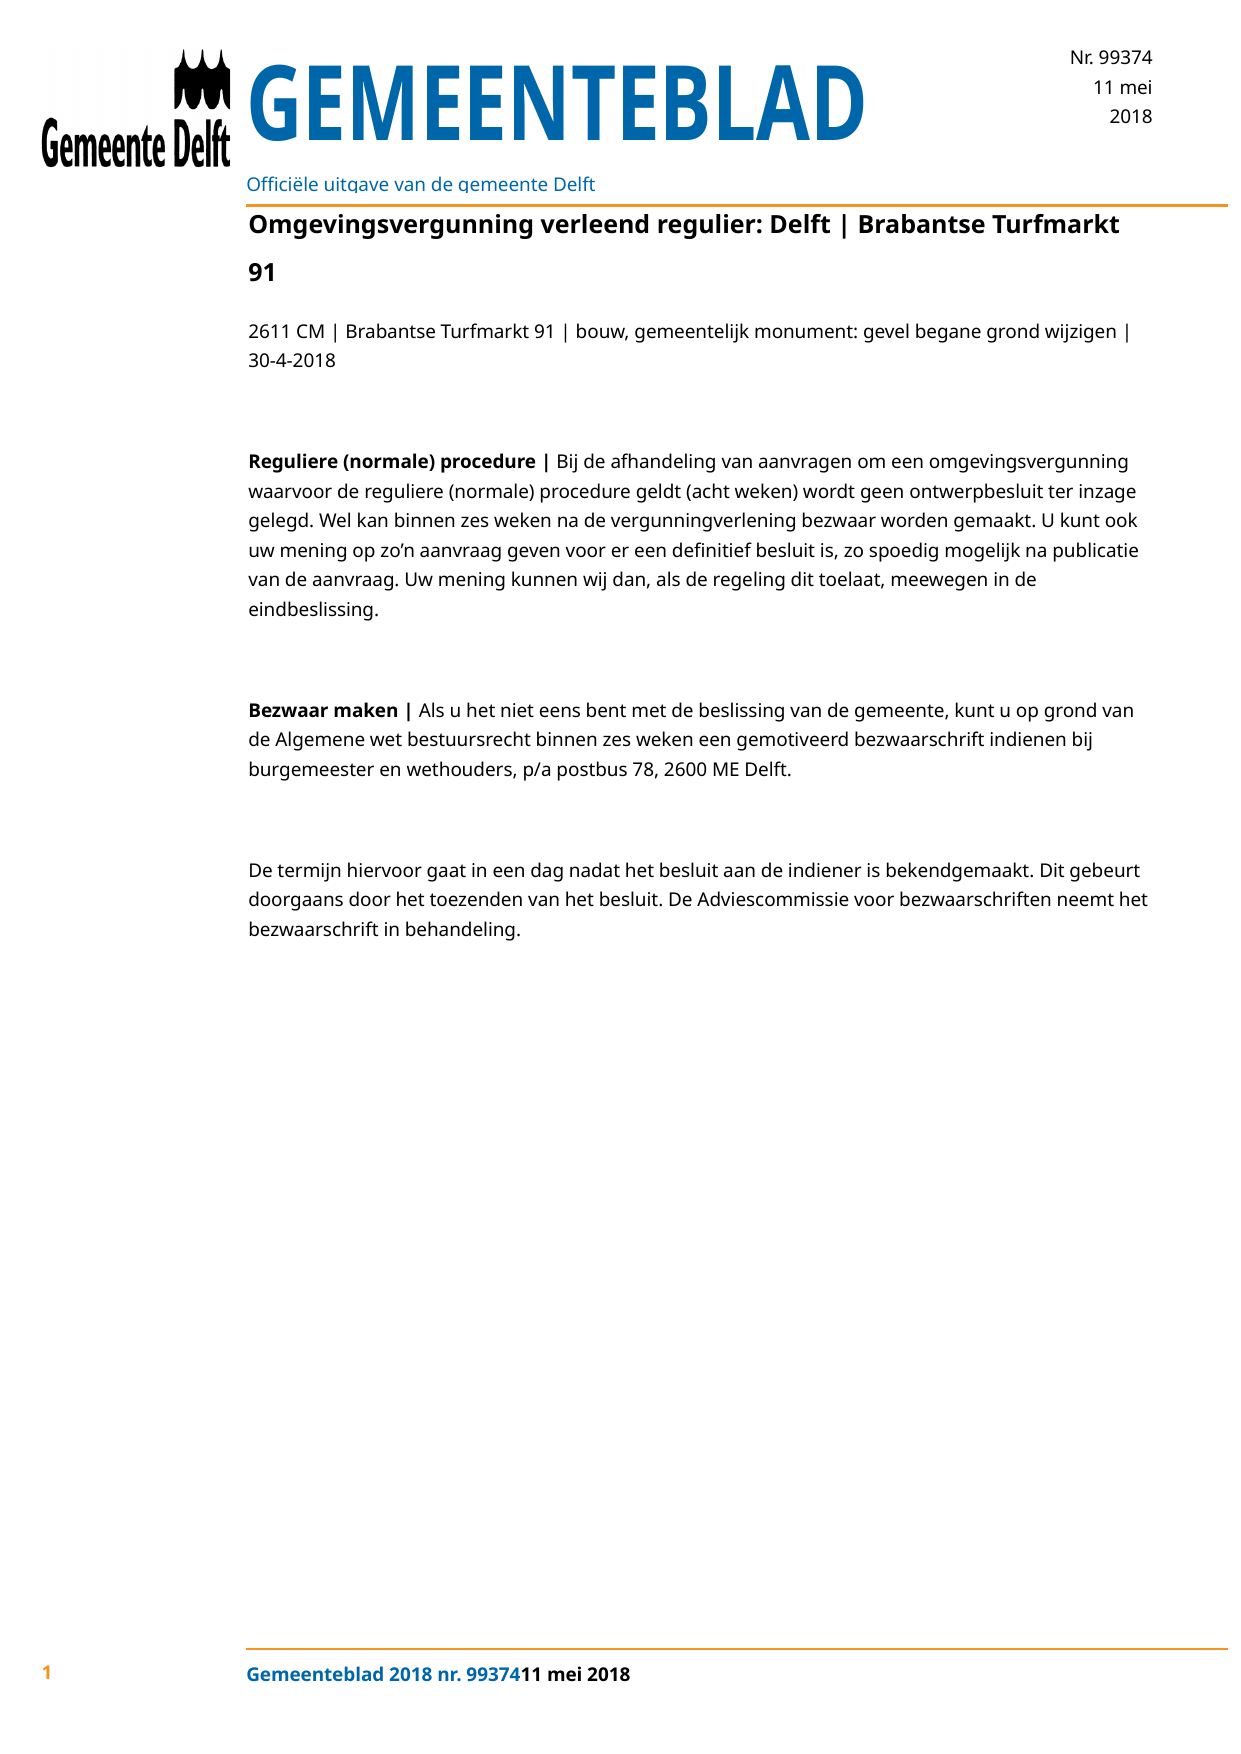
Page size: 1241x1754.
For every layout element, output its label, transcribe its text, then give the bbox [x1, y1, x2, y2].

text De termijn hiervoor gaat in een dag nadat het besluit aan de indiener is bekendgemaakt. Dit gebeurt doorgaans door het toezenden van het besluit. De Adviescommissie voor bezwaarschriften neemt het bezwaarschrift in behandeling. [248, 857, 1152, 942]
text 2611 CM | Brabantse Turfmarkt 91 | bouw, gemeentelijk monument: gevel begane grond wijzigen | 30-4-2018 [248, 318, 1152, 373]
picture [41, 47, 231, 172]
text Bezwaar maken | Als u het niet eens bent met de beslissing van de gemeente, kunt u op grond van de Algemene wet bestuursrecht binnen zes weken een gemotiveerd bezwaarschrift indienen bij burgemeester en wethouders, p/a postbus 78, 2600 ME Delft. [248, 697, 1152, 782]
text Omgevingsvergunning verleend regulier: Delft | Brabantse Turfmarkt 91 [248, 207, 1152, 288]
text Reguliere (normale) procedure | Bij de afhandeling van aanvragen om een omgevingsvergunning waarvoor de reguliere (normale) procedure geldt (acht weken) wordt geen ontwerpbesluit ter inzage gelegd. Wel kan binnen zes weken na de vergunningverlening bezwaar worden gemaakt. U kunt ook uw mening op zo’n aanvraag geven voor er een definitief besluit is, zo spoedig mogelijk na publicatie van de aanvraag. Uw mening kunnen wij dan, als de regeling dit toelaat, meewegen in de eindbeslissing. [248, 448, 1152, 622]
